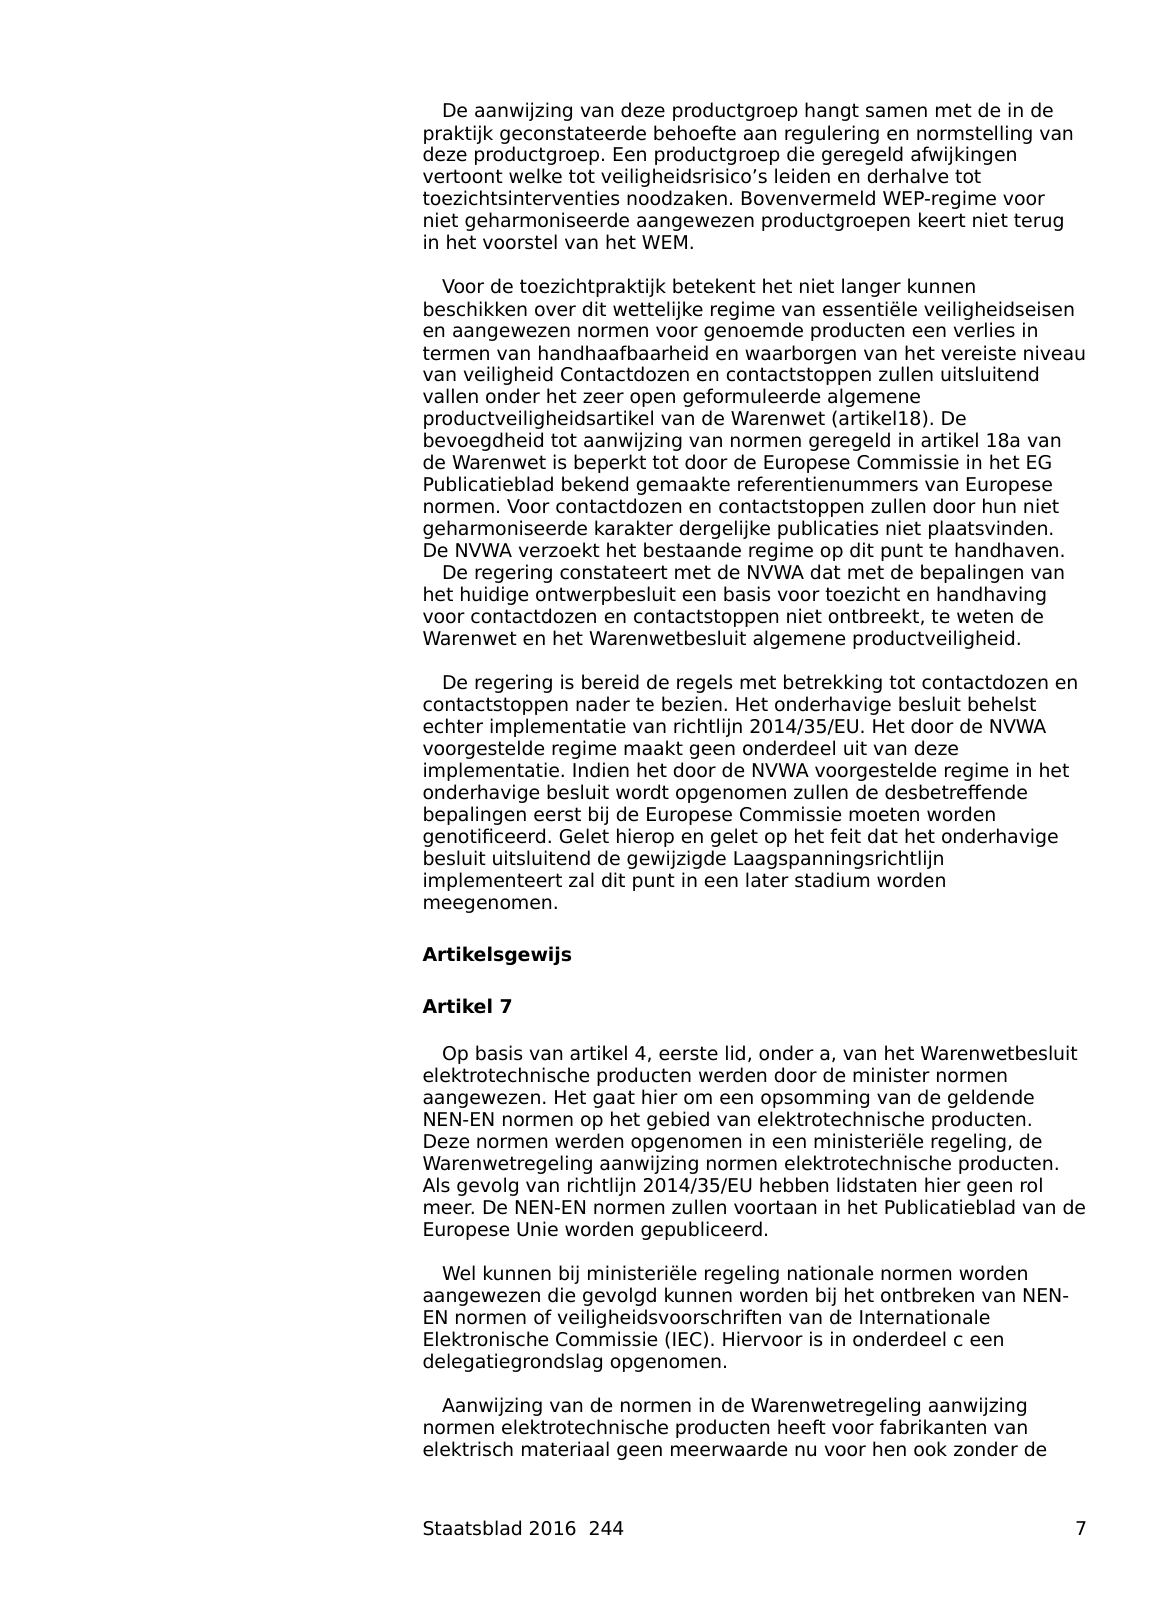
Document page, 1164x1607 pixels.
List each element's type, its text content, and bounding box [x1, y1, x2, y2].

text Wel kunnen bij ministeriële regeling nationale normen worden aangewezen die gevolgd kunnen worden bij het ontbreken van NEN-EN normen of veiligheidsvoorschriften van de Internationale Elektronische Commissie (IEC). Hiervoor is in onderdeel c een delegatiegrondslag opgenomen. [422, 1263, 1087, 1373]
subtitle Artikel 7 [422, 996, 1087, 1018]
text De regering is bereid de regels met betrekking tot contactdozen en contactstoppen nader te bezien. Het onderhavige besluit behelst echter implementatie van richtlijn 2014/35/EU. Het door de NVWA voorgestelde regime maakt geen onderdeel uit van deze implementatie. Indien het door de NVWA voorgestelde regime in het onderhavige besluit wordt opgenomen zullen de desbetreffende bepalingen eerst bij de Europese Commissie moeten worden genotificeerd. Gelet hierop en gelet op het feit dat het onderhavige besluit uitsluitend de gewijzigde Laagspanningsrichtlijn implementeert zal dit punt in een later stadium worden meegenomen. [422, 672, 1087, 914]
subtitle Artikelsgewijs [422, 944, 1087, 966]
text De regering constateert met de NVWA dat met de bepalingen van het huidige ontwerpbesluit een basis voor toezicht en handhaving voor contactdozen en contactstoppen niet ontbreekt, te weten de Warenwet en het Warenwetbesluit algemene productveiligheid. [422, 562, 1087, 650]
text De aanwijzing van deze productgroep hangt samen met de in de praktijk geconstateerde behoefte aan regulering en normstelling van deze productgroep. Een productgroep die geregeld afwijkingen vertoont welke tot veiligheidsrisico’s leiden en derhalve tot toezichtsinterventies noodzaken. Bovenvermeld WEP-regime voor niet geharmoniseerde aangewezen productgroepen keert niet terug in het voorstel van het WEM. [422, 100, 1087, 254]
text Op basis van artikel 4, eerste lid, onder a, van het Warenwetbesluit elektrotechnische producten werden door de minister normen aangewezen. Het gaat hier om een opsomming van de geldende NEN-EN normen op het gebied van elektrotechnische producten. Deze normen werden opgenomen in een ministeriële regeling, de Warenwetregeling aanwijzing normen elektrotechnische producten. Als gevolg van richtlijn 2014/35/EU hebben lidstaten hier geen rol meer. De NEN-EN normen zullen voortaan in het Publicatieblad van de Europese Unie worden gepubliceerd. [422, 1043, 1087, 1241]
text Aanwijzing van de normen in de Warenwetregeling aanwijzing normen elektrotechnische producten heeft voor fabrikanten van elektrisch materiaal geen meerwaarde nu voor hen ook zonder de [422, 1395, 1087, 1461]
text Voor de toezichtpraktijk betekent het niet langer kunnen beschikken over dit wettelijke regime van essentiële veiligheidseisen en aangewezen normen voor genoemde producten een verlies in termen van handhaafbaarheid en waarborgen van het vereiste niveau van veiligheid Contactdozen en contactstoppen zullen uitsluitend vallen onder het zeer open geformuleerde algemene productveiligheidsartikel van de Warenwet (artikel18). De bevoegdheid tot aanwijzing van normen geregeld in artikel 18a van de Warenwet is beperkt tot door de Europese Commissie in het EG Publicatieblad bekend gemaakte referentienummers van Europese normen. Voor contactdozen en contactstoppen zullen door hun niet geharmoniseerde karakter dergelijke publicaties niet plaatsvinden. De NVWA verzoekt het bestaande regime op dit punt te handhaven. [422, 276, 1087, 562]
